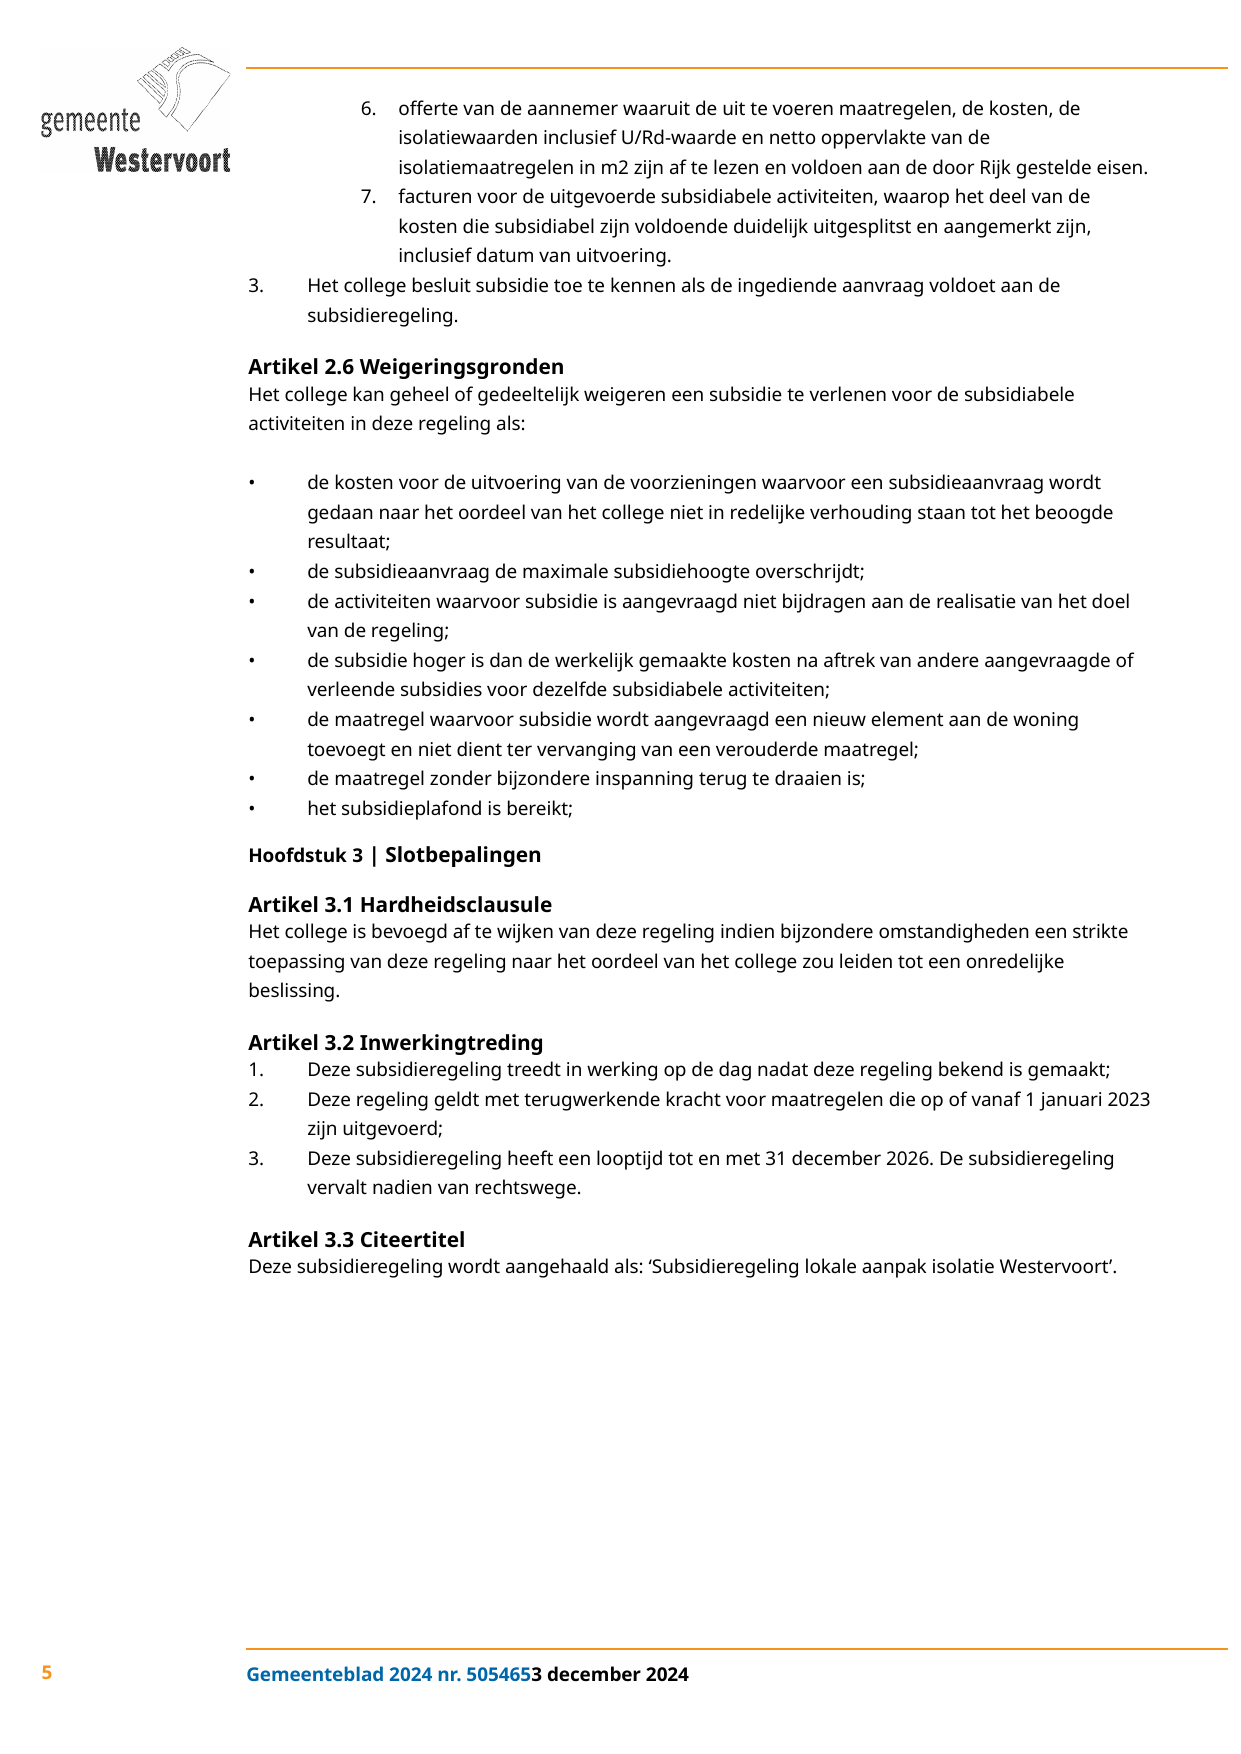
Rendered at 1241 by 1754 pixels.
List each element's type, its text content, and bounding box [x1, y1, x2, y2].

text Hoofdstuk 3 | Slotbepalingen [248, 841, 1152, 869]
text Artikel 2.6 Weigeringsgronden [248, 352, 1152, 381]
list facturen voor de uitgevoerde subsidiabele activiteiten, waarop het deel van de kosten die subsidiabel zijn voldoende duidelijk uitgesplitst en aangemerkt zijn, inclusief datum van uitvoering. [361, 183, 1152, 268]
picture [41, 47, 231, 172]
list offerte van de aannemer waaruit de uit te voeren maatregelen, de kosten, de isolatiewaarden inclusief U/Rd-waarde en netto oppervlakte van de isolatiemaatregelen in m2 zijn af te lezen en voldoen aan de door Rijk gestelde eisen. [361, 95, 1152, 180]
list de subsidieaanvraag de maximale subsidiehoogte overschrijdt; [248, 558, 1152, 584]
text Het college is bevoegd af te wijken van deze regeling indien bijzondere omstandigheden een strikte toepassing van deze regeling naar het oordeel van het college zou leiden tot een onredelijke beslissing. [248, 918, 1152, 1003]
list Deze subsidieregeling heeft een looptijd tot en met 31 december 2026. De subsidieregeling vervalt nadien van rechtswege. [248, 1145, 1152, 1200]
list de maatregel waarvoor subsidie wordt aangevraagd een nieuw element aan de woning toevoegt en niet dient ter vervanging van een verouderde maatregel; [248, 706, 1152, 761]
list Het college besluit subsidie toe te kennen als de ingediende aanvraag voldoet aan de subsidieregeling. [248, 272, 1152, 328]
list Deze regeling geldt met terugwerkende kracht voor maatregelen die op of vanaf 1 januari 2023 zijn uitgevoerd; [248, 1086, 1152, 1141]
list de activiteiten waarvoor subsidie is aangevraagd niet bijdragen aan de realisatie van het doel van de regeling; [248, 588, 1152, 643]
list de kosten voor de uitvoering van de voorzieningen waarvoor een subsidieaanvraag wordt gedaan naar het oordeel van het college niet in redelijke verhouding staan tot het beoogde resultaat; [248, 469, 1152, 554]
list de maatregel zonder bijzondere inspanning terug te draaien is; [248, 765, 1152, 791]
list Deze subsidieregeling treedt in werking op de dag nadat deze regeling bekend is gemaakt; [248, 1056, 1152, 1082]
list de subsidie hoger is dan de werkelijk gemaakte kosten na aftrek van andere aangevraagde of verleende subsidies voor dezelfde subsidiabele activiteiten; [248, 647, 1152, 702]
text Deze subsidieregeling wordt aangehaald als: ‘Subsidieregeling lokale aanpak isolatie Westervoort’. [248, 1253, 1152, 1279]
text Artikel 3.2 Inwerkingtreding [248, 1028, 1152, 1056]
list het subsidieplafond is bereikt; [248, 795, 1152, 821]
text Artikel 3.3 Citeertitel [248, 1225, 1152, 1253]
text Het college kan geheel of gedeeltelijk weigeren een subsidie te verlenen voor de subsidiabele activiteiten in deze regeling als: [248, 381, 1152, 436]
text Artikel 3.1 Hardheidsclausule [248, 890, 1152, 918]
